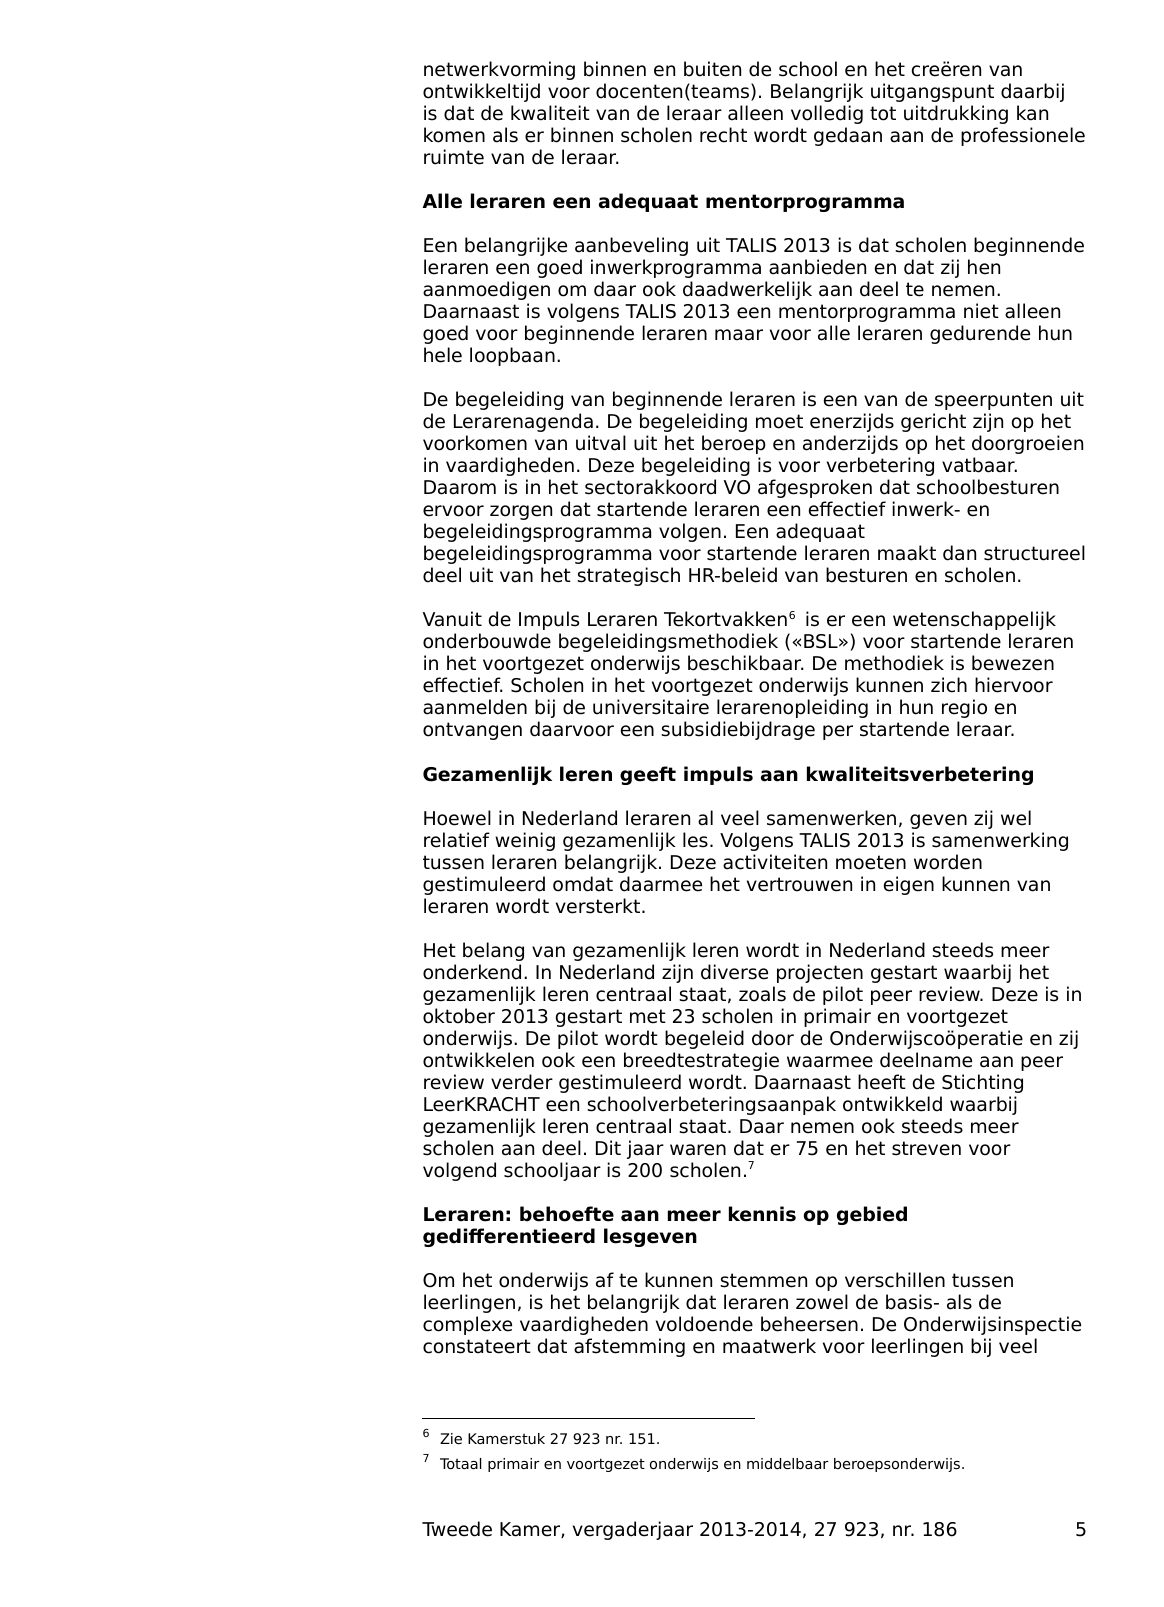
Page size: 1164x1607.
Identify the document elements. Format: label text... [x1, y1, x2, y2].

subtitle Gezamenlijk leren geeft impuls aan kwaliteitsverbetering [422, 763, 1087, 785]
text Hoewel in Nederland leraren al veel samenwerken, geven zij wel relatief weinig gezamenlijk les. Volgens TALIS 2013 is samenwerking tussen leraren belangrijk. Deze activiteiten moeten worden gestimuleerd omdat daarmee het vertrouwen in eigen kunnen van leraren wordt versterkt. [422, 808, 1087, 917]
text Vanuit de Impuls Leraren Tekortvakken is er een wetenschappelijk onderbouwde begeleidingsmethodiek («BSL») voor startende leraren in het voortgezet onderwijs beschikbaar. De methodiek is bewezen effectief. Scholen in het voortgezet onderwijs kunnen zich hiervoor aanmelden bij de universitaire lerarenopleiding in hun regio en ontvangen daarvoor een subsidiebijdrage per startende leraar. [422, 609, 1087, 741]
text Een belangrijke aanbeveling uit TALIS 2013 is dat scholen beginnende leraren een goed inwerkprogramma aanbieden en dat zij hen aanmoedigen om daar ook daadwerkelijk aan deel te nemen. Daarnaast is volgens TALIS 2013 een mentorprogramma niet alleen goed voor beginnende leraren maar voor alle leraren gedurende hun hele loopbaan. [422, 235, 1087, 367]
text Het belang van gezamenlijk leren wordt in Nederland steeds meer onderkend. In Nederland zijn diverse projecten gestart waarbij het gezamenlijk leren centraal staat, zoals de pilot peer review. Deze is in oktober 2013 gestart met 23 scholen in primair en voortgezet onderwijs. De pilot wordt begeleid door de Onderwijscoöperatie en zij ontwikkelen ook een breedtestrategie waarmee deelname aan peer review verder gestimuleerd wordt. Daarnaast heeft de Stichting LeerKRACHT een schoolverbeteringsaanpak ontwikkeld waarbij gezamenlijk leren centraal staat. Daar nemen ook steeds meer scholen aan deel. Dit jaar waren dat er 75 en het streven voor volgend schooljaar is 200 scholen. [422, 940, 1087, 1181]
text netwerkvorming binnen en buiten de school en het creëren van ontwikkeltijd voor docenten(teams). Belangrijk uitgangspunt daarbij is dat de kwaliteit van de leraar alleen volledig tot uitdrukking kan komen als er binnen scholen recht wordt gedaan aan de professionele ruimte van de leraar. [422, 59, 1087, 169]
subtitle Alle leraren een adequaat mentorprogramma [422, 191, 1087, 213]
text De begeleiding van beginnende leraren is een van de speerpunten uit de Lerarenagenda. De begeleiding moet enerzijds gericht zijn op het voorkomen van uitval uit het beroep en anderzijds op het doorgroeien in vaardigheden. Deze begeleiding is voor verbetering vatbaar. Daarom is in het sectorakkoord VO afgesproken dat schoolbesturen ervoor zorgen dat startende leraren een effectief inwerk- en begeleidingsprogramma volgen. Een adequaat begeleidingsprogramma voor startende leraren maakt dan structureel deel uit van het strategisch HR-beleid van besturen en scholen. [422, 389, 1087, 587]
text Zie Kamerstuk 27 923 nr. 151. [422, 1427, 1087, 1449]
subtitle Leraren: behoefte aan meer kennis op gebied gedifferentieerd lesgeven [422, 1204, 1087, 1248]
text Totaal primair en voortgezet onderwijs en middelbaar beroepsonderwijs. [422, 1452, 1087, 1474]
text Om het onderwijs af te kunnen stemmen op verschillen tussen leerlingen, is het belangrijk dat leraren zowel de basis- als de complexe vaardigheden voldoende beheersen. De Onderwijsinspectie constateert dat afstemming en maatwerk voor leerlingen bij veel [422, 1270, 1087, 1358]
